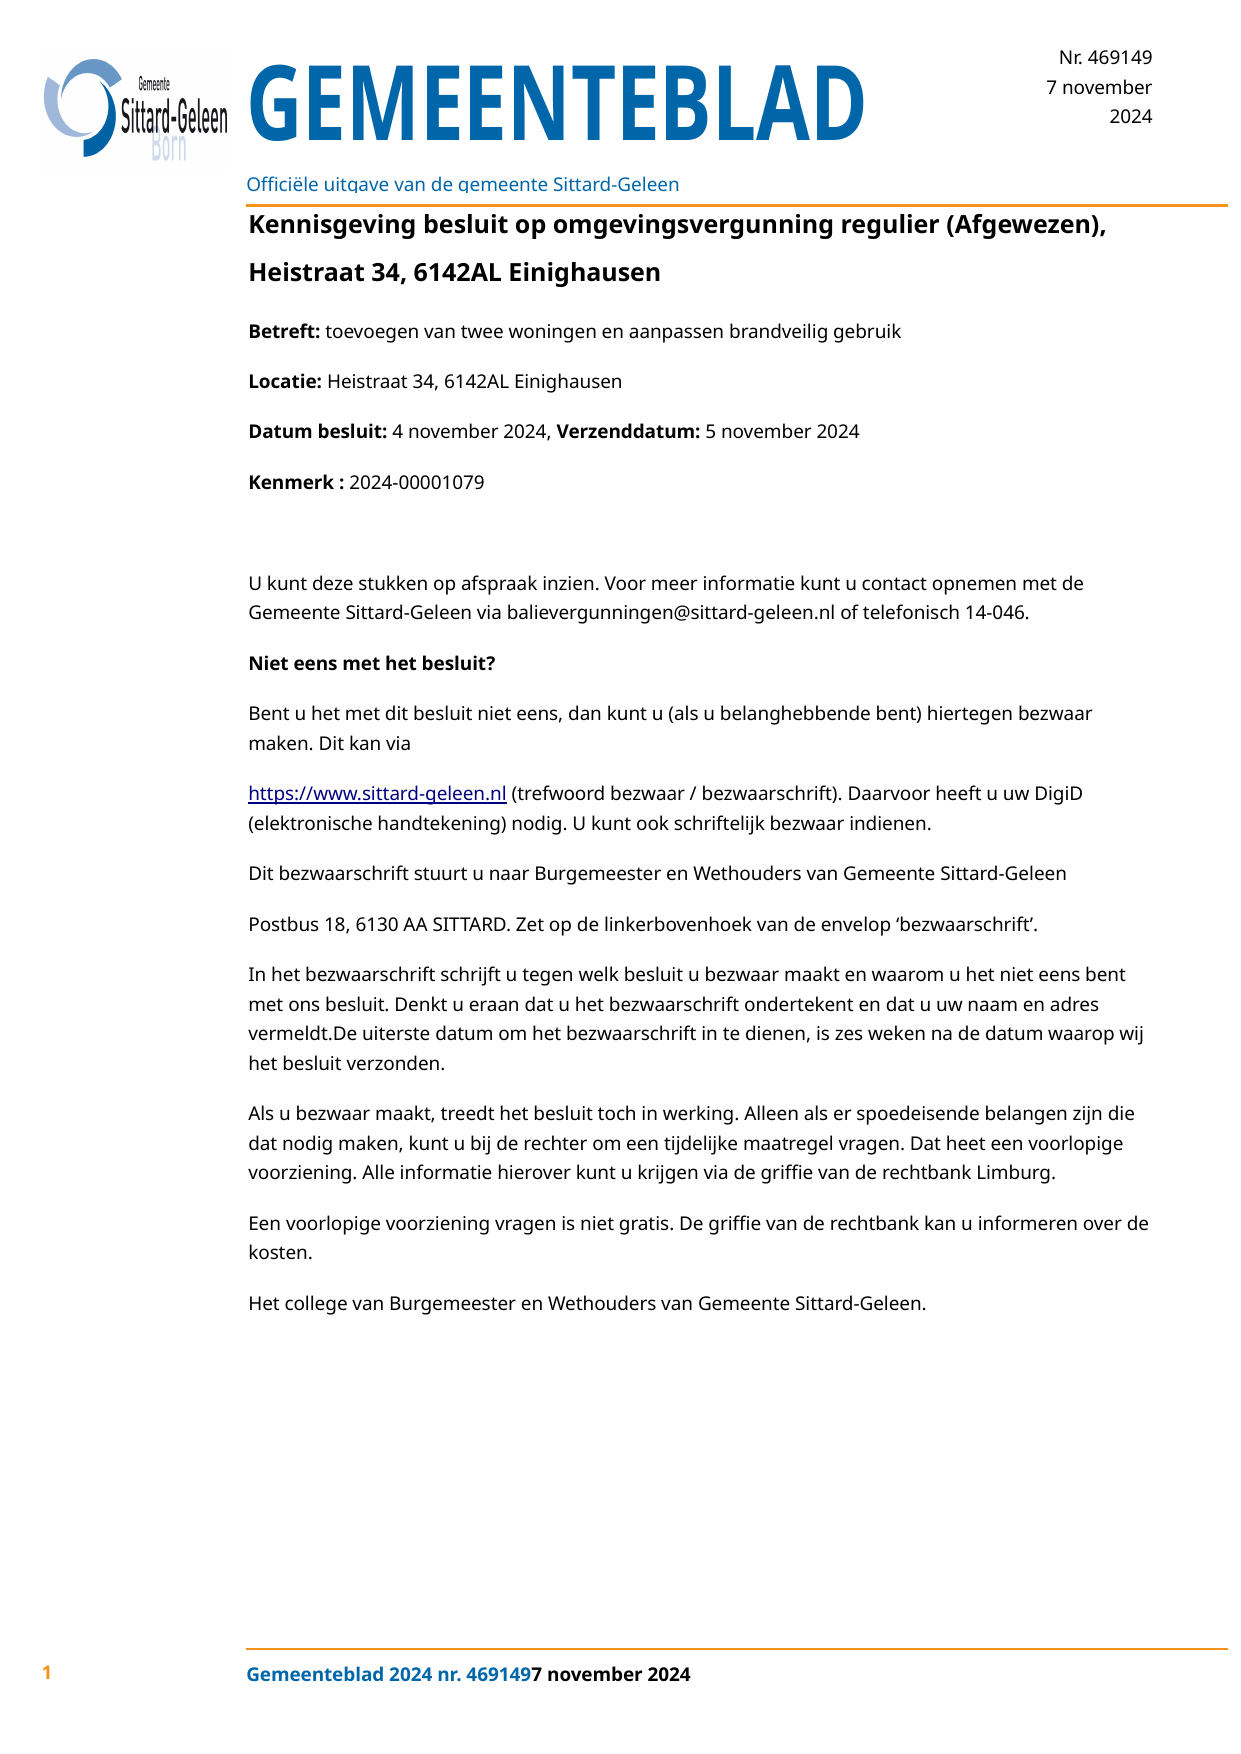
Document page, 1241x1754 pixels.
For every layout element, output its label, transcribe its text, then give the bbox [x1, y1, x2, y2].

text Niet eens met het besluit? [248, 650, 1152, 676]
text Locatie: Heistraat 34, 6142AL Einighausen [248, 368, 1152, 394]
text Kennisgeving besluit op omgevingsvergunning regulier (Afgewezen), Heistraat 34, 6142AL Einighausen [248, 207, 1152, 288]
text Het college van Burgemeester en Wethouders van Gemeente Sittard-Geleen. [248, 1290, 1152, 1316]
text Betreft: toevoegen van twee woningen en aanpassen brandveilig gebruik [248, 318, 1152, 344]
text Bent u het met dit besluit niet eens, dan kunt u (als u belanghebbende bent) hiertegen bezwaar maken. Dit kan via [248, 700, 1152, 756]
text Datum besluit: 4 november 2024, Verzenddatum: 5 november 2024 [248, 419, 1152, 444]
text Postbus 18, 6130 AA SITTARD. Zet op de linkerbovenhoek van de envelop ‘bezwaarschrift’. [248, 911, 1152, 937]
picture [41, 47, 231, 172]
text https://www.sittard-geleen.nl (trefwoord bezwaar / bezwaarschrift). Daarvoor heeft u uw DigiD (elektronische handtekening) nodig. U kunt ook schriftelijk bezwaar indienen. [248, 780, 1152, 836]
text Kenmerk : 2024-00001079 [248, 469, 1152, 495]
text U kunt deze stukken op afspraak inzien. Voor meer informatie kunt u contact opnemen met de Gemeente Sittard-Geleen via balievergunningen@sittard-geleen.nl of telefonisch 14-046. [248, 570, 1152, 625]
text Dit bezwaarschrift stuurt u naar Burgemeester en Wethouders van Gemeente Sittard-Geleen [248, 860, 1152, 886]
text Een voorlopige voorziening vragen is niet gratis. De griffie van de rechtbank kan u informeren over de kosten. [248, 1210, 1152, 1265]
text In het bezwaarschrift schrijft u tegen welk besluit u bezwaar maakt en waarom u het niet eens bent met ons besluit. Denkt u eraan dat u het bezwaarschrift ondertekent en dat u uw naam en adres vermeldt.De uiterste datum om het bezwaarschrift in te dienen, is zes weken na de datum waarop wij het besluit verzonden. [248, 961, 1152, 1076]
text Als u bezwaar maakt, treedt het besluit toch in werking. Alleen als er spoedeisende belangen zijn die dat nodig maken, kunt u bij de rechter om een tijdelijke maatregel vragen. Dat heet een voorlopige voorziening. Alle informatie hierover kunt u krijgen via de griffie van de rechtbank Limburg. [248, 1100, 1152, 1185]
